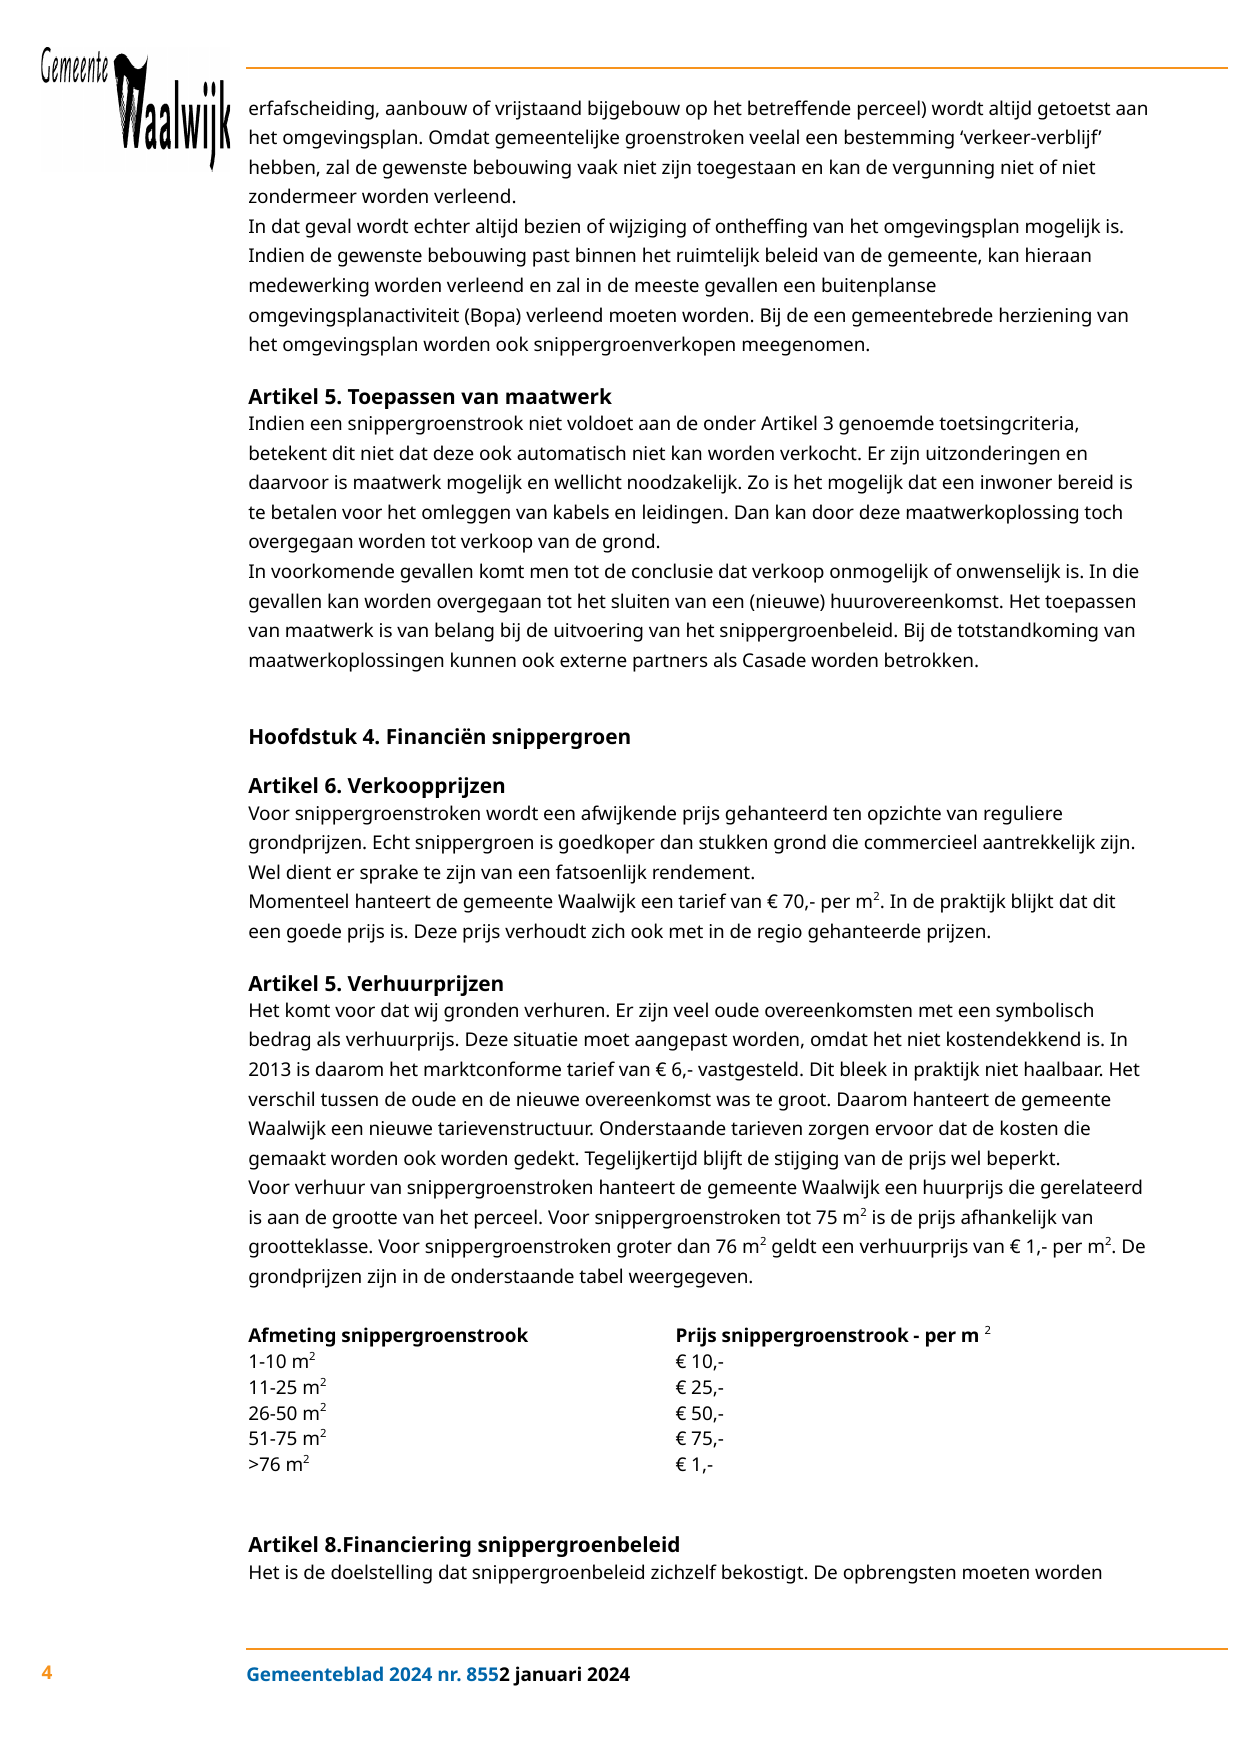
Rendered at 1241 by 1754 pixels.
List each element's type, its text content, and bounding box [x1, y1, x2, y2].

table_cell € 10,- [675, 1348, 1152, 1374]
text Artikel 5. Verhuurprijzen [248, 969, 1152, 997]
text Het komt voor dat wij gronden verhuren. Er zijn veel oude overeenkomsten met een symbolisch bedrag als verhuurprijs. Deze situatie moet aangepast worden, omdat het niet kostendekkend is. In 2013 is daarom het marktconforme tarief van € 6,- vastgesteld. Dit bleek in praktijk niet haalbaar. Het verschil tussen de oude en de nieuwe overeenkomst was te groot. Daarom hanteert de gemeente Waalwijk een nieuwe tarievenstructuur. Onderstaande tarieven zorgen ervoor dat de kosten die gemaakt worden ook worden gedekt. Tegelijkertijd blijft de stijging van de prijs wel beperkt. [248, 997, 1152, 1171]
text Artikel 6. Verkoopprijzen [248, 771, 1152, 800]
table_header Prijs snippergroenstrook - per m 2 [675, 1323, 1152, 1348]
text Het is de doelstelling dat snippergroenbeleid zichzelf bekostigt. De opbrengsten moeten worden [248, 1559, 1152, 1585]
table_cell € 25,- [675, 1374, 1152, 1400]
table_cell >76 m2 [248, 1451, 675, 1477]
table_cell € 1,- [675, 1451, 1152, 1477]
text Artikel 8.Financiering snippergroenbeleid [248, 1531, 1152, 1559]
text erfafscheiding, aanbouw of vrijstaand bijgebouw op het betreffende perceel) wordt altijd getoetst aan het omgevingsplan. Omdat gemeentelijke groenstroken veelal een bestemming ‘verkeer-verblijf’ hebben, zal de gewenste bebouwing vaak niet zijn toegestaan en kan de vergunning niet of niet zondermeer worden verleend. [248, 95, 1152, 209]
text Artikel 5. Toepassen van maatwerk [248, 382, 1152, 410]
text Hoofdstuk 4. Financiën snippergroen [248, 722, 1152, 751]
table_cell 26-50 m2 [248, 1400, 675, 1426]
table_cell 51-75 m2 [248, 1426, 675, 1451]
text In voorkomende gevallen komt men tot de conclusie dat verkoop onmogelijk of onwenselijk is. In die gevallen kan worden overgegaan tot het sluiten van een (nieuwe) huurovereenkomst. Het toepassen van maatwerk is van belang bij de uitvoering van het snippergroenbeleid. Bij de totstandkoming van maatwerkoplossingen kunnen ook externe partners als Casade worden betrokken. [248, 558, 1152, 673]
table_cell 11-25 m2 [248, 1374, 675, 1400]
text Indien een snippergroenstrook niet voldoet aan de onder Artikel 3 genoemde toetsingcriteria, betekent dit niet dat deze ook automatisch niet kan worden verkocht. Er zijn uitzonderingen en daarvoor is maatwerk mogelijk en wellicht noodzakelijk. Zo is het mogelijk dat een inwoner bereid is te betalen voor het omleggen van kabels en leidingen. Dan kan door deze maatwerkoplossing toch overgegaan worden tot verkoop van de grond. [248, 410, 1152, 554]
text Momenteel hanteert de gemeente Waalwijk een tarief van € 70,- per m2. In de praktijk blijkt dat dit een goede prijs is. Deze prijs verhoudt zich ook met in de regio gehanteerde prijzen. [248, 889, 1152, 944]
table_cell € 75,- [675, 1426, 1152, 1451]
text Voor snippergroenstroken wordt een afwijkende prijs gehanteerd ten opzichte van reguliere grondprijzen. Echt snippergroen is goedkoper dan stukken grond die commercieel aantrekkelijk zijn. Wel dient er sprake te zijn van een fatsoenlijk rendement. [248, 800, 1152, 885]
picture [41, 47, 231, 172]
table_cell 1-10 m2 [248, 1348, 675, 1374]
table_cell € 50,- [675, 1400, 1152, 1426]
text In dat geval wordt echter altijd bezien of wijziging of ontheffing van het omgevingsplan mogelijk is. Indien de gewenste bebouwing past binnen het ruimtelijk beleid van de gemeente, kan hieraan medewerking worden verleend en zal in de meeste gevallen een buitenplanse omgevingsplanactiviteit (Bopa) verleend moeten worden. Bij de een gemeentebrede herziening van het omgevingsplan worden ook snippergroenverkopen meegenomen. [248, 213, 1152, 357]
table_header Afmeting snippergroenstrook [248, 1323, 675, 1348]
text Voor verhuur van snippergroenstroken hanteert de gemeente Waalwijk een huurprijs die gerelateerd is aan de grootte van het perceel. Voor snippergroenstroken tot 75 m2 is de prijs afhankelijk van grootteklasse. Voor snippergroenstroken groter dan 76 m2 geldt een verhuurprijs van € 1,- per m2. De grondprijzen zijn in de onderstaande tabel weergegeven. [248, 1174, 1152, 1289]
